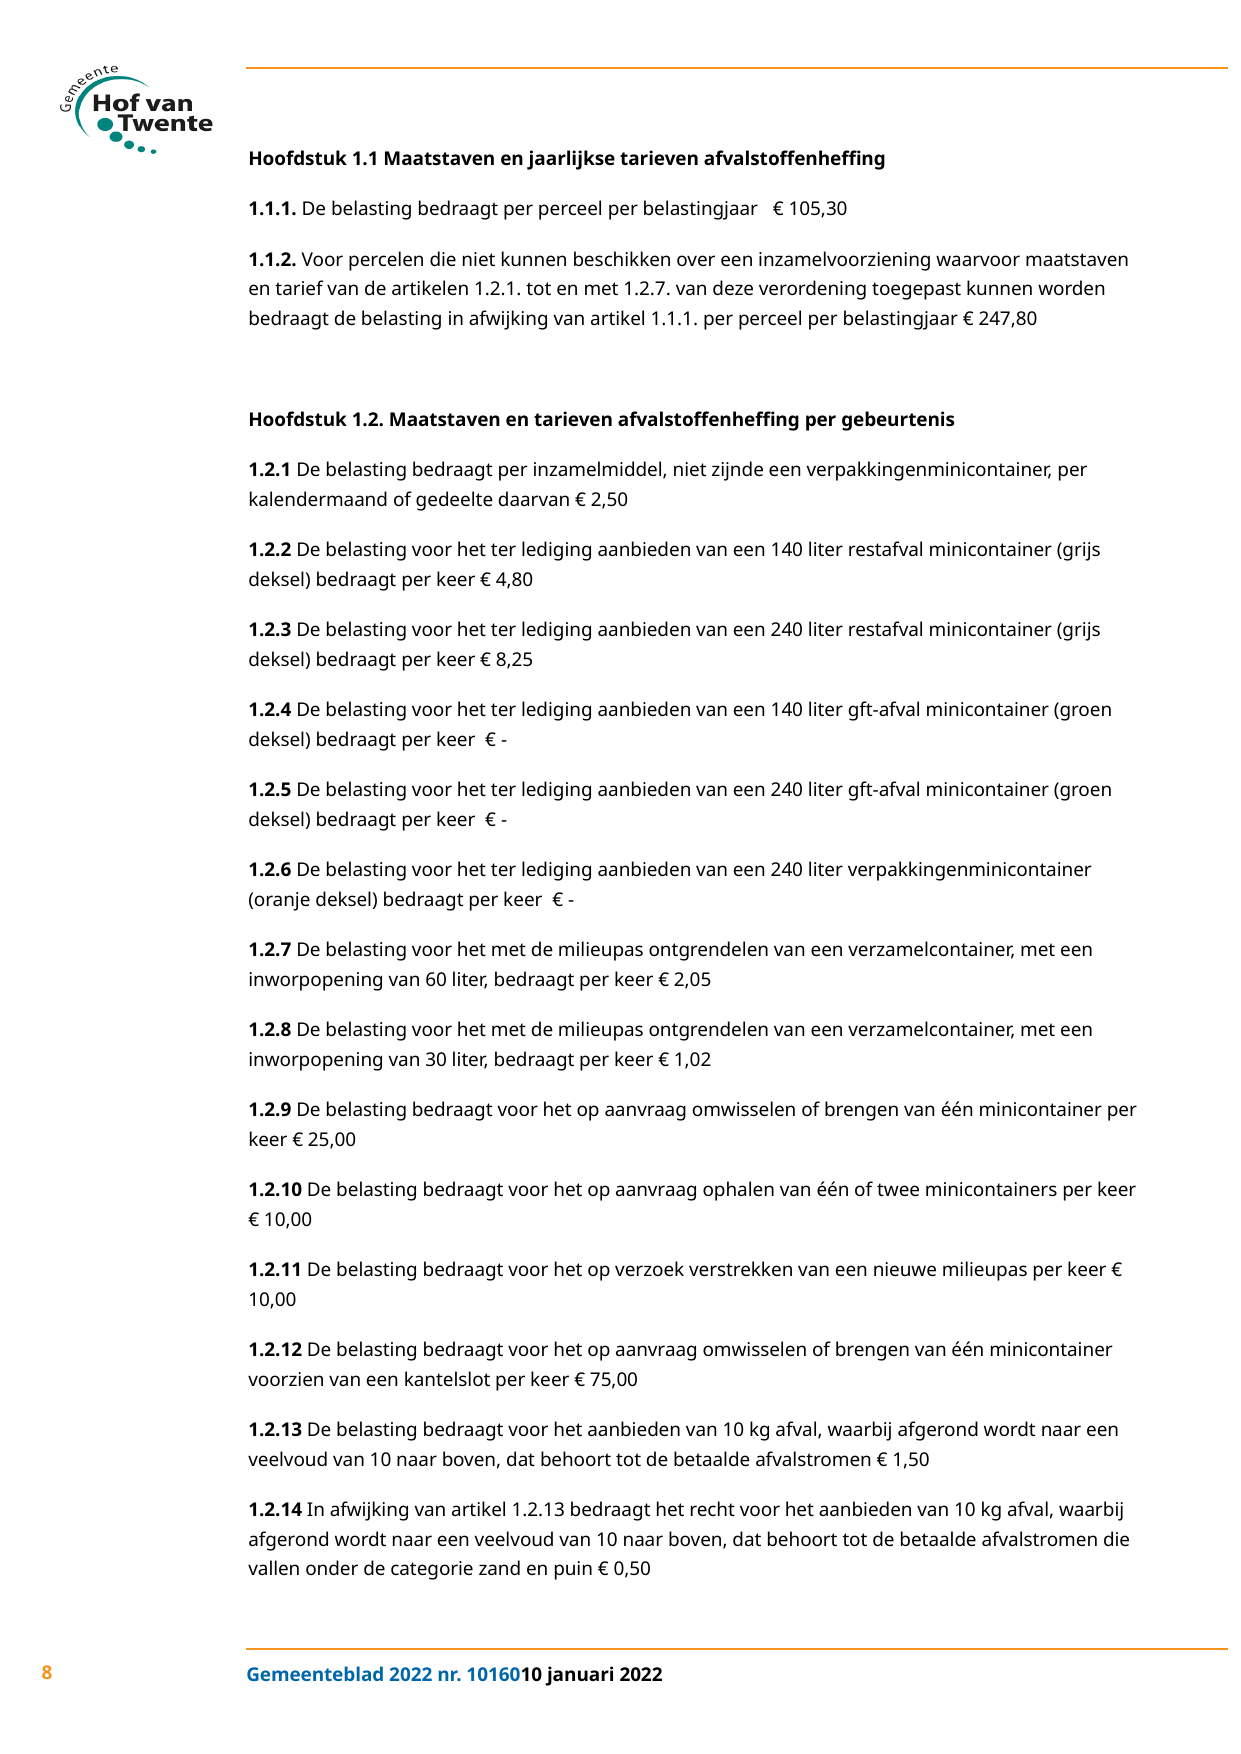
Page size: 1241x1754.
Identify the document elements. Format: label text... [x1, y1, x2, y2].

text 1.2.2 De belasting voor het ter lediging aanbieden van een 140 liter restafval minicontainer (grijs deksel) bedraagt per keer € 4,80 [248, 536, 1152, 592]
text Hoofdstuk 1.2. Maatstaven en tarieven afvalstoffenheffing per gebeurtenis [248, 406, 1152, 432]
text 1.1.1. De belasting bedraagt per perceel per belastingjaar € 105,30 [248, 196, 1152, 221]
text 1.2.6 De belasting voor het ter lediging aanbieden van een 240 liter verpakkingenminicontainer (oranje deksel) bedraagt per keer € - [248, 856, 1152, 912]
text 1.2.8 De belasting voor het met de milieupas ontgrendelen van een verzamelcontainer, met een inworpopening van 30 liter, bedraagt per keer € 1,02 [248, 1016, 1152, 1072]
text 1.2.14 In afwijking van artikel 1.2.13 bedraagt het recht voor het aanbieden van 10 kg afval, waarbij afgerond wordt naar een veelvoud van 10 naar boven, dat behoort tot de betaalde afvalstromen die vallen onder de categorie zand en puin € 0,50 [248, 1496, 1152, 1581]
picture [41, 47, 231, 172]
text 1.2.13 De belasting bedraagt voor het aanbieden van 10 kg afval, waarbij afgerond wordt naar een veelvoud van 10 naar boven, dat behoort tot de betaalde afvalstromen € 1,50 [248, 1416, 1152, 1472]
text 1.2.10 De belasting bedraagt voor het op aanvraag ophalen van één of twee minicontainers per keer € 10,00 [248, 1176, 1152, 1232]
text 1.2.12 De belasting bedraagt voor het op aanvraag omwisselen of brengen van één minicontainer voorzien van een kantelslot per keer € 75,00 [248, 1336, 1152, 1392]
text 1.2.1 De belasting bedraagt per inzamelmiddel, niet zijnde een verpakkingenminicontainer, per kalendermaand of gedeelte daarvan € 2,50 [248, 456, 1152, 512]
text Hoofdstuk 1.1 Maatstaven en jaarlijkse tarieven afvalstoffenheffing [248, 145, 1152, 171]
text 1.2.3 De belasting voor het ter lediging aanbieden van een 240 liter restafval minicontainer (grijs deksel) bedraagt per keer € 8,25 [248, 616, 1152, 672]
text 1.1.2. Voor percelen die niet kunnen beschikken over een inzamelvoorziening waarvoor maatstaven en tarief van de artikelen 1.2.1. tot en met 1.2.7. van deze verordening toegepast kunnen worden bedraagt de belasting in afwijking van artikel 1.1.1. per perceel per belastingjaar € 247,80 [248, 246, 1152, 331]
text 1.2.11 De belasting bedraagt voor het op verzoek verstrekken van een nieuwe milieupas per keer € 10,00 [248, 1256, 1152, 1312]
text 1.2.4 De belasting voor het ter lediging aanbieden van een 140 liter gft-afval minicontainer (groen deksel) bedraagt per keer € - [248, 696, 1152, 752]
text 1.2.9 De belasting bedraagt voor het op aanvraag omwisselen of brengen van één minicontainer per keer € 25,00 [248, 1096, 1152, 1152]
text 1.2.7 De belasting voor het met de milieupas ontgrendelen van een verzamelcontainer, met een inworpopening van 60 liter, bedraagt per keer € 2,05 [248, 936, 1152, 992]
text 1.2.5 De belasting voor het ter lediging aanbieden van een 240 liter gft-afval minicontainer (groen deksel) bedraagt per keer € - [248, 776, 1152, 832]
